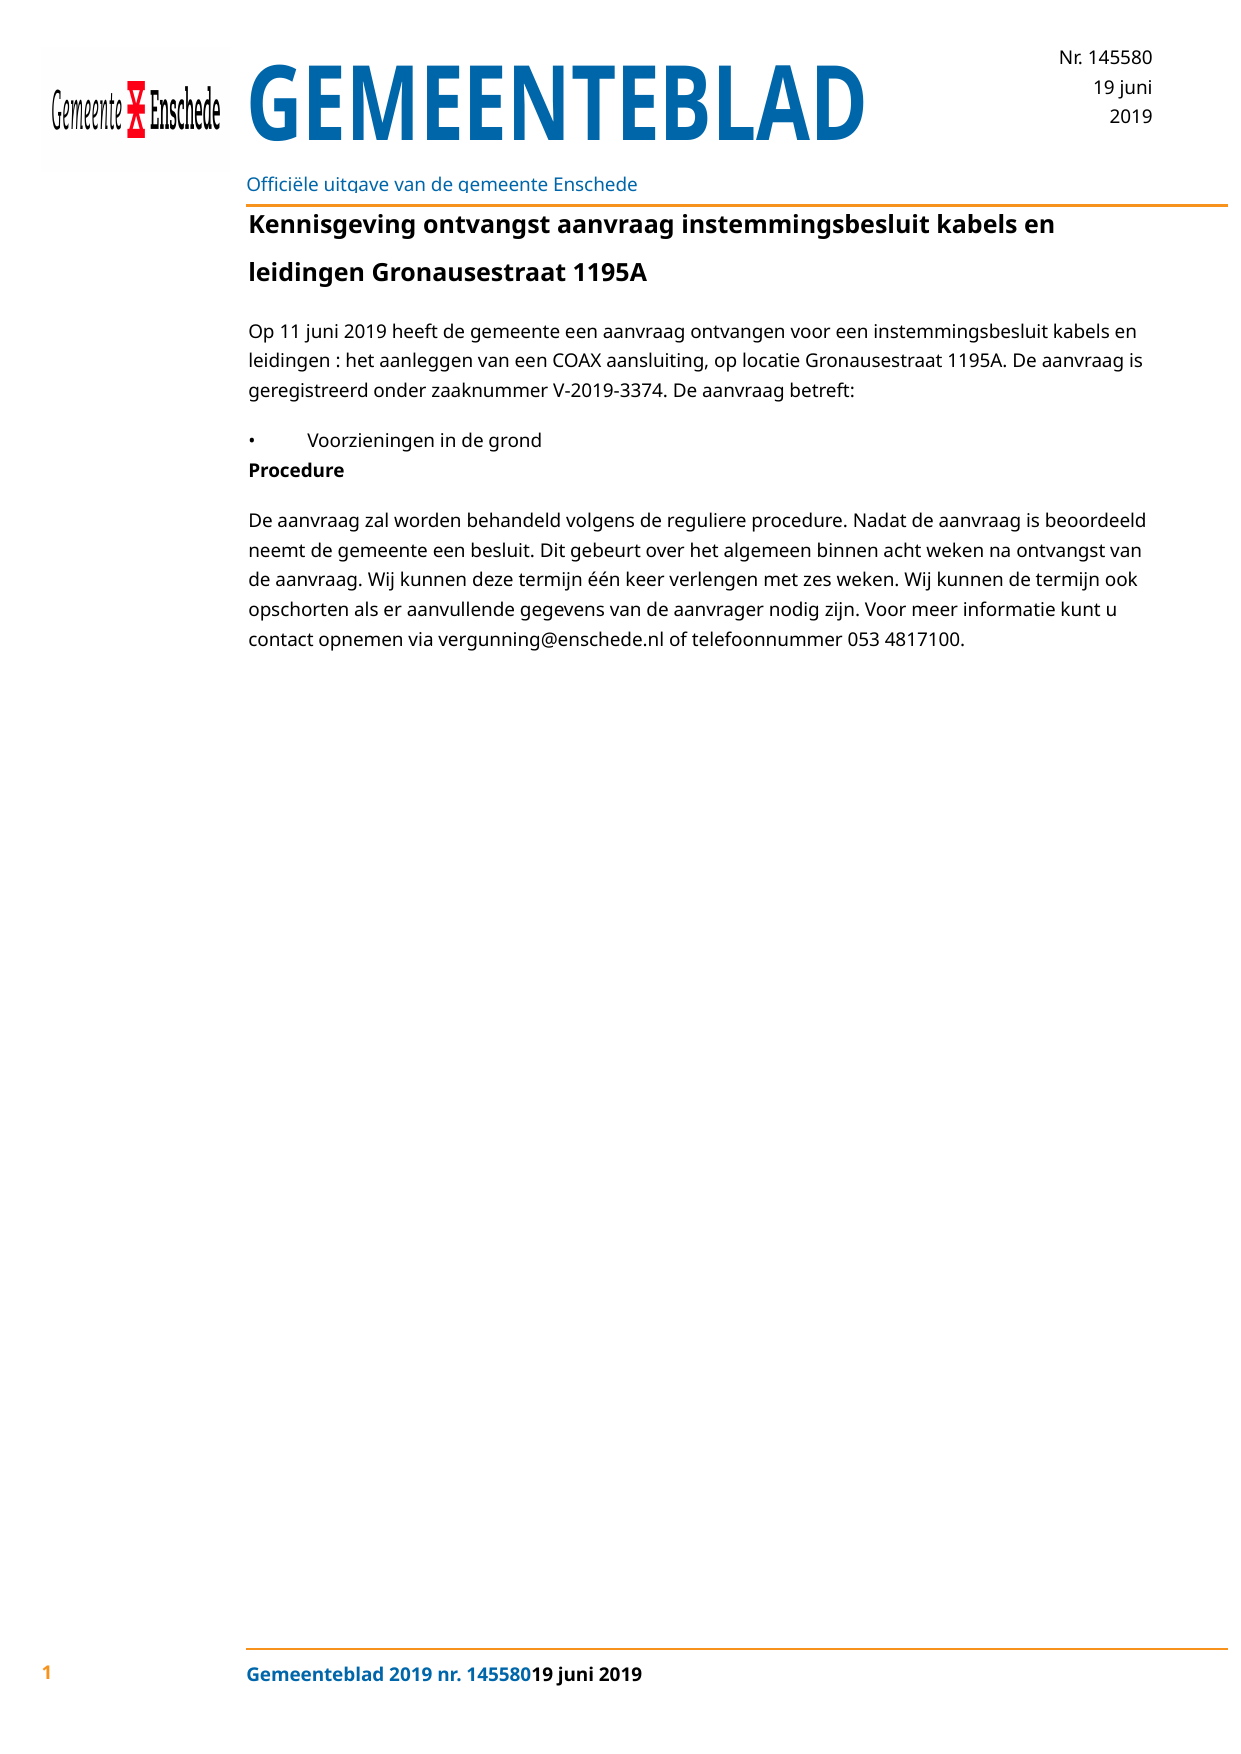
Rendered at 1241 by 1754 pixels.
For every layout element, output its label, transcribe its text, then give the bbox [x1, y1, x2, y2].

picture [41, 47, 231, 172]
list Voorzieningen in de grond [248, 427, 1152, 453]
text De aanvraag zal worden behandeld volgens de reguliere procedure. Nadat de aanvraag is beoordeeld neemt de gemeente een besluit. Dit gebeurt over het algemeen binnen acht weken na ontvangst van de aanvraag. Wij kunnen deze termijn één keer verlengen met zes weken. Wij kunnen de termijn ook opschorten als er aanvullende gegevens van de aanvrager nodig zijn. Voor meer informatie kunt u contact opnemen via vergunning@enschede.nl of telefoonnummer 053 4817100. [248, 507, 1152, 652]
text Procedure [248, 457, 1152, 483]
text Kennisgeving ontvangst aanvraag instemmingsbesluit kabels en leidingen Gronausestraat 1195A [248, 207, 1152, 288]
text Op 11 juni 2019 heeft de gemeente een aanvraag ontvangen voor een instemmingsbesluit kabels en leidingen : het aanleggen van een COAX aansluiting, op locatie Gronausestraat 1195A. De aanvraag is geregistreerd onder zaaknummer V-2019-3374. De aanvraag betreft: [248, 318, 1152, 403]
